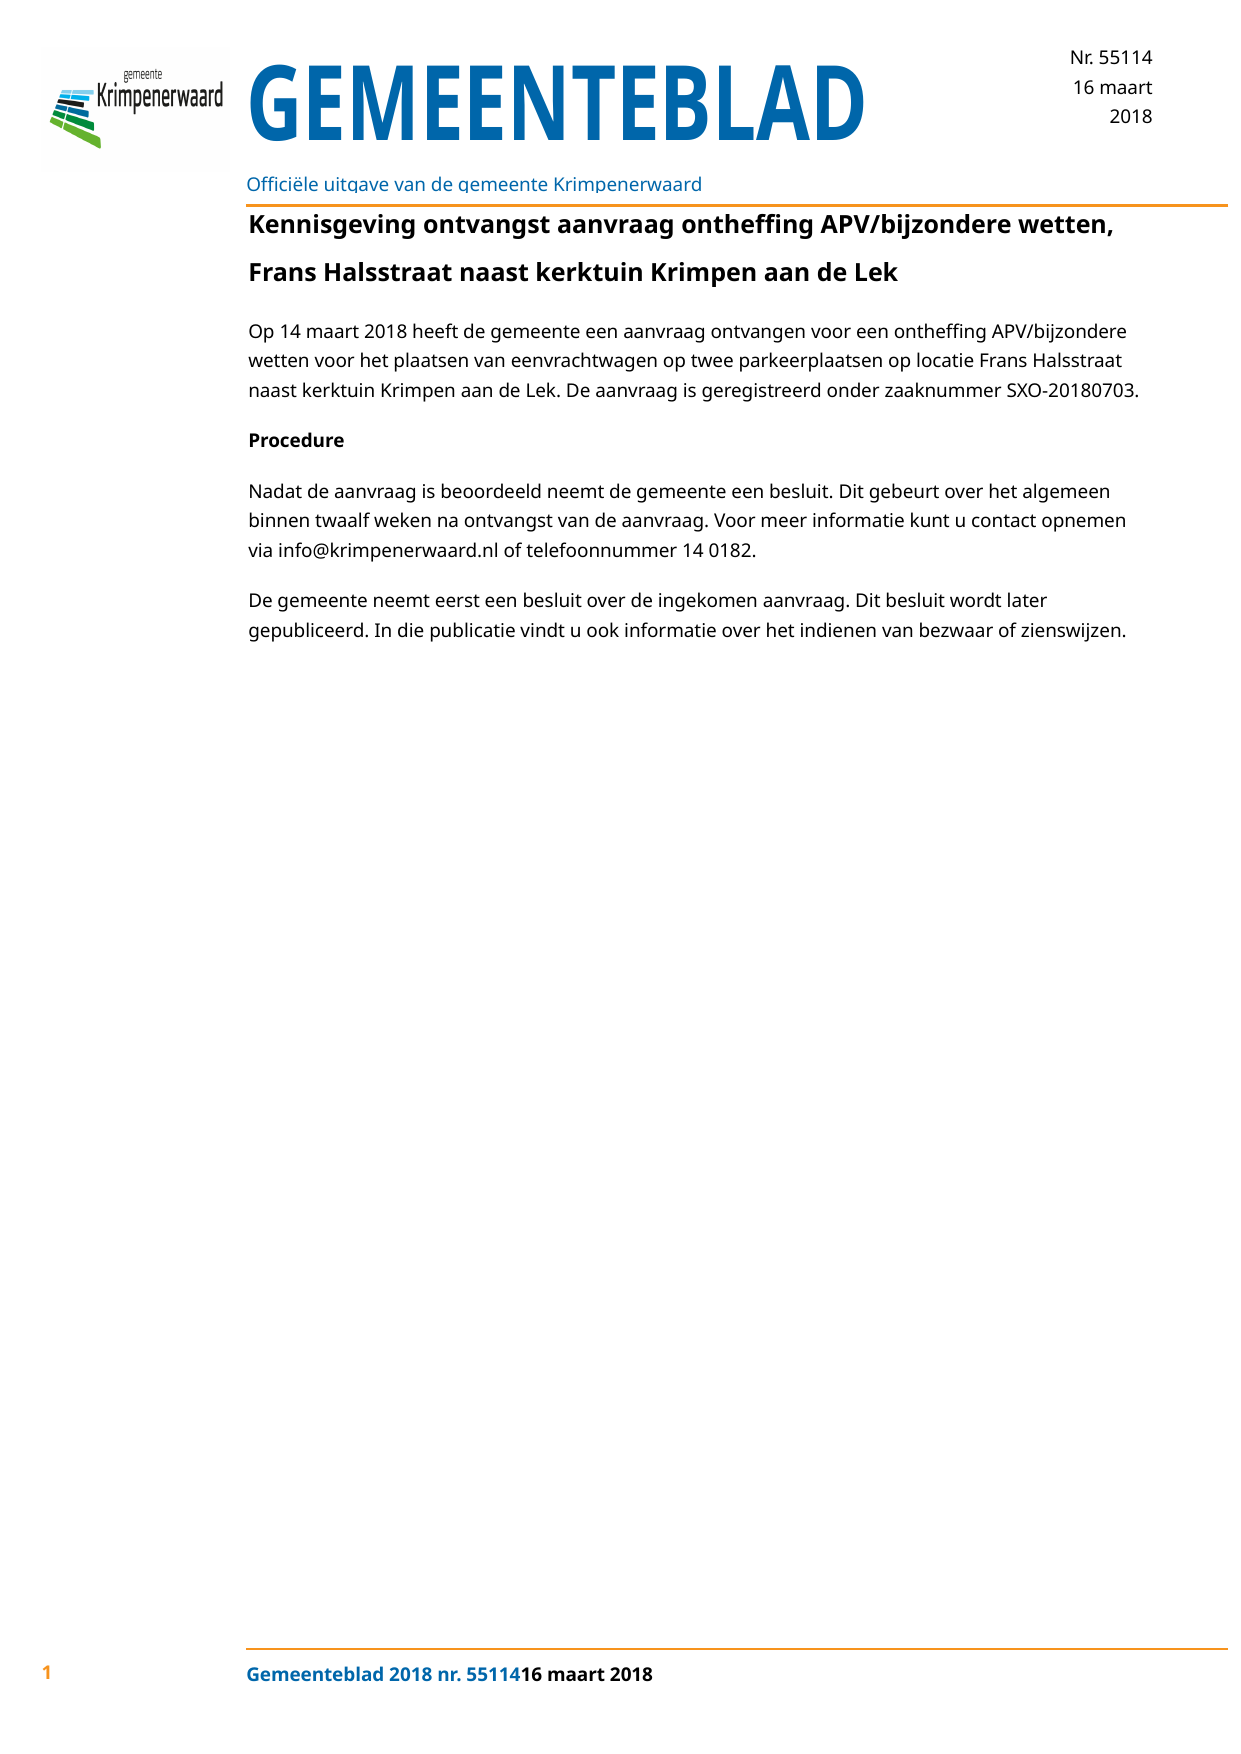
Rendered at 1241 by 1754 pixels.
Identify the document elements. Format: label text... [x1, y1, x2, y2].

text Nadat de aanvraag is beoordeeld neemt de gemeente een besluit. Dit gebeurt over het algemeen binnen twaalf weken na ontvangst van de aanvraag. Voor meer informatie kunt u contact opnemen via info@krimpenerwaard.nl of telefoonnummer 14 0182. [248, 478, 1152, 563]
text Op 14 maart 2018 heeft de gemeente een aanvraag ontvangen voor een ontheffing APV/bijzondere wetten voor het plaatsen van eenvrachtwagen op twee parkeerplaatsen op locatie Frans Halsstraat naast kerktuin Krimpen aan de Lek. De aanvraag is geregistreerd onder zaaknummer SXO-20180703. [248, 318, 1152, 403]
picture [41, 47, 231, 172]
text De gemeente neemt eerst een besluit over de ingekomen aanvraag. Dit besluit wordt later gepubliceerd. In die publicatie vindt u ook informatie over het indienen van bezwaar of zienswijzen. [248, 587, 1152, 643]
text Procedure [248, 427, 1152, 453]
text Kennisgeving ontvangst aanvraag ontheffing APV/bijzondere wetten, Frans Halsstraat naast kerktuin Krimpen aan de Lek [248, 207, 1152, 288]
